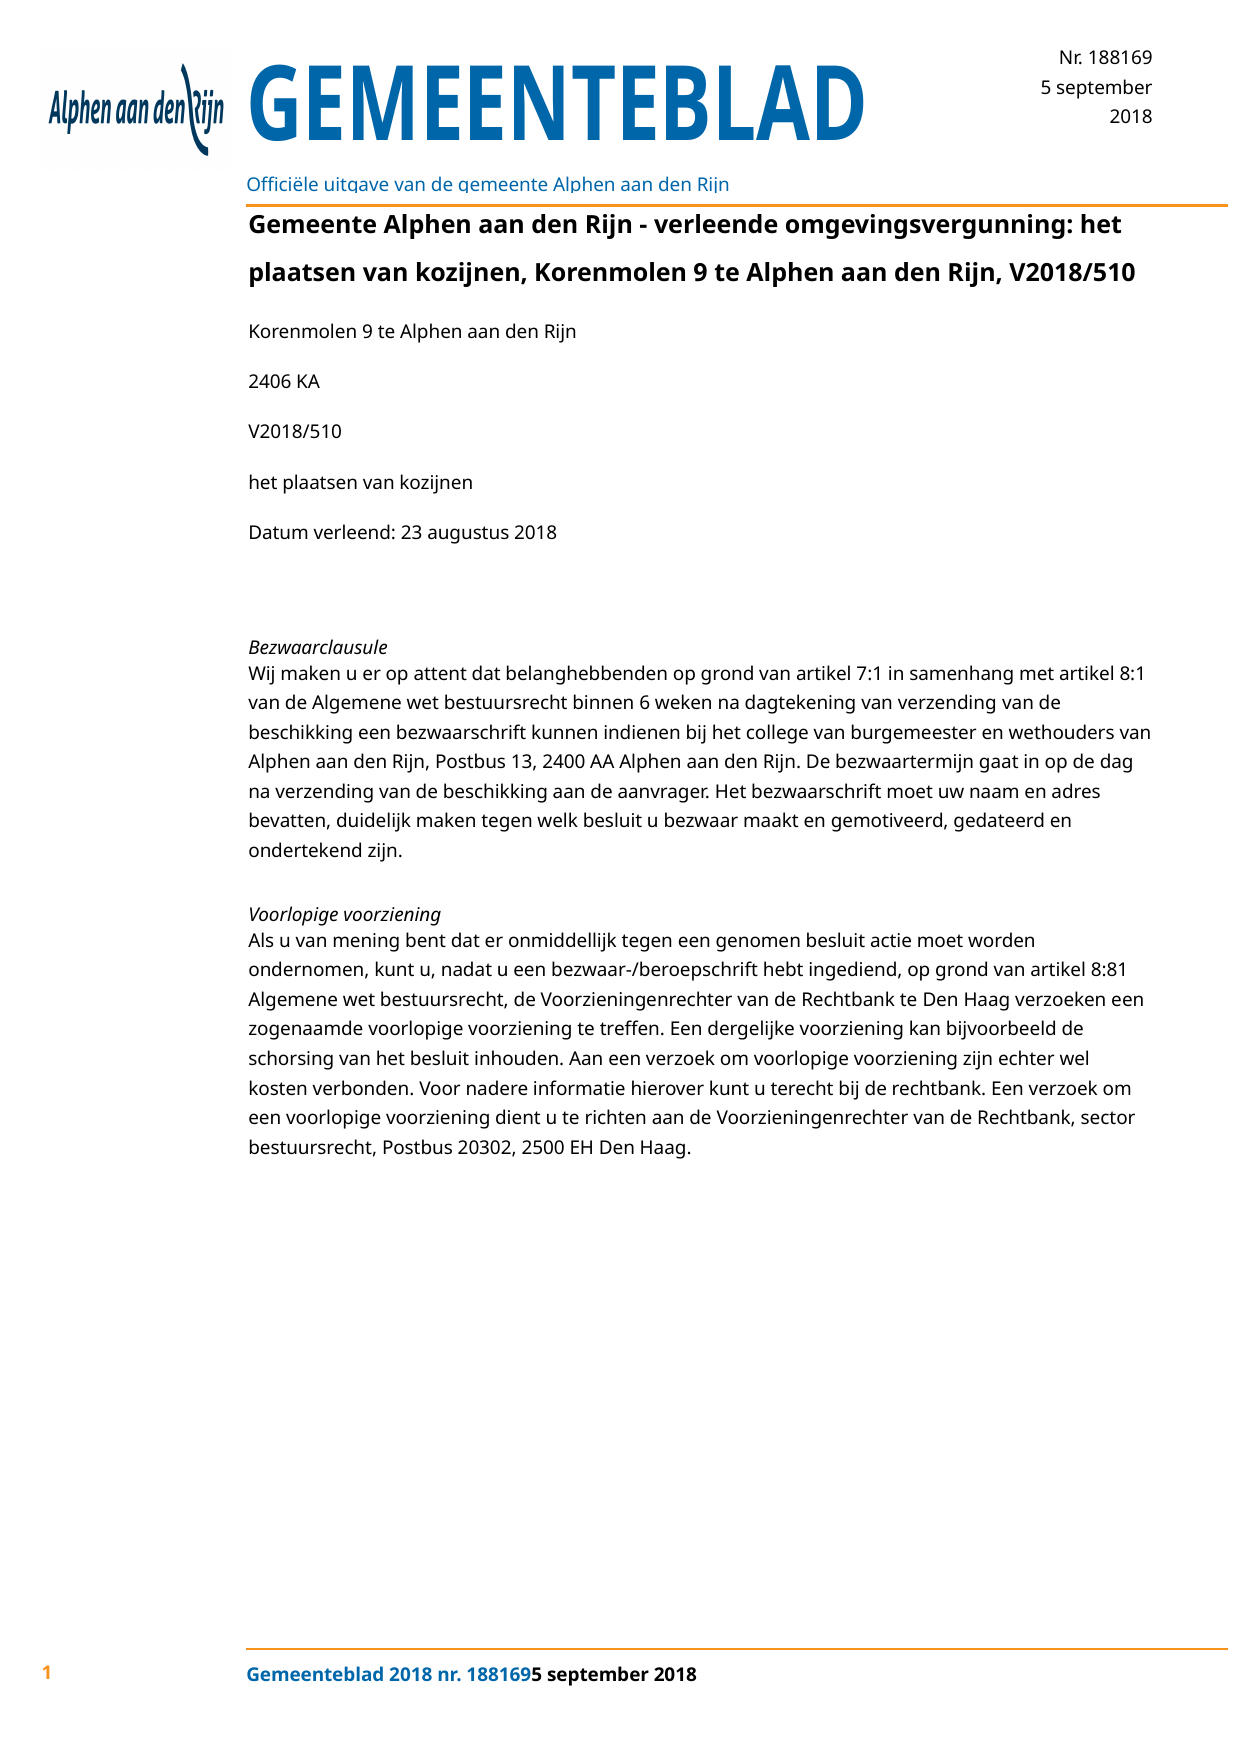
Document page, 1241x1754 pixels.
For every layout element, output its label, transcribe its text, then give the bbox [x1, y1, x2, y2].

text Bezwaarclausule [248, 634, 1152, 660]
text V2018/510 [248, 419, 1152, 444]
text Gemeente Alphen aan den Rijn - verleende omgevingsvergunning: het plaatsen van kozijnen, Korenmolen 9 te Alphen aan den Rijn, V2018/510 [248, 207, 1152, 288]
picture [41, 47, 231, 172]
text het plaatsen van kozijnen [248, 469, 1152, 495]
text Datum verleend: 23 augustus 2018 [248, 519, 1152, 545]
text Korenmolen 9 te Alphen aan den Rijn [248, 318, 1152, 344]
text 2406 KA [248, 368, 1152, 394]
text Voorlopige voorziening [248, 901, 1152, 927]
text Wij maken u er op attent dat belanghebbenden op grond van artikel 7:1 in samenhang met artikel 8:1 van de Algemene wet bestuursrecht binnen 6 weken na dagtekening van verzending van de beschikking een bezwaarschrift kunnen indienen bij het college van burgemeester en wethouders van Alphen aan den Rijn, Postbus 13, 2400 AA Alphen aan den Rijn. De bezwaartermijn gaat in op de dag na verzending van de beschikking aan de aanvrager. Het bezwaarschrift moet uw naam en adres bevatten, duidelijk maken tegen welk besluit u bezwaar maakt en gemotiveerd, gedateerd en ondertekend zijn. [248, 660, 1152, 863]
text Als u van mening bent dat er onmiddellijk tegen een genomen besluit actie moet worden ondernomen, kunt u, nadat u een bezwaar-/beroepschrift hebt ingediend, op grond van artikel 8:81 Algemene wet bestuursrecht, de Voorzieningenrechter van de Rechtbank te Den Haag verzoeken een zogenaamde voorlopige voorziening te treffen. Een dergelijke voorziening kan bijvoorbeeld de schorsing van het besluit inhouden. Aan een verzoek om voorlopige voorziening zijn echter wel kosten verbonden. Voor nadere informatie hierover kunt u terecht bij de rechtbank. Een verzoek om een voorlopige voorziening dient u te richten aan de Voorzieningenrechter van de Rechtbank, sector bestuursrecht, Postbus 20302, 2500 EH Den Haag. [248, 927, 1152, 1160]
